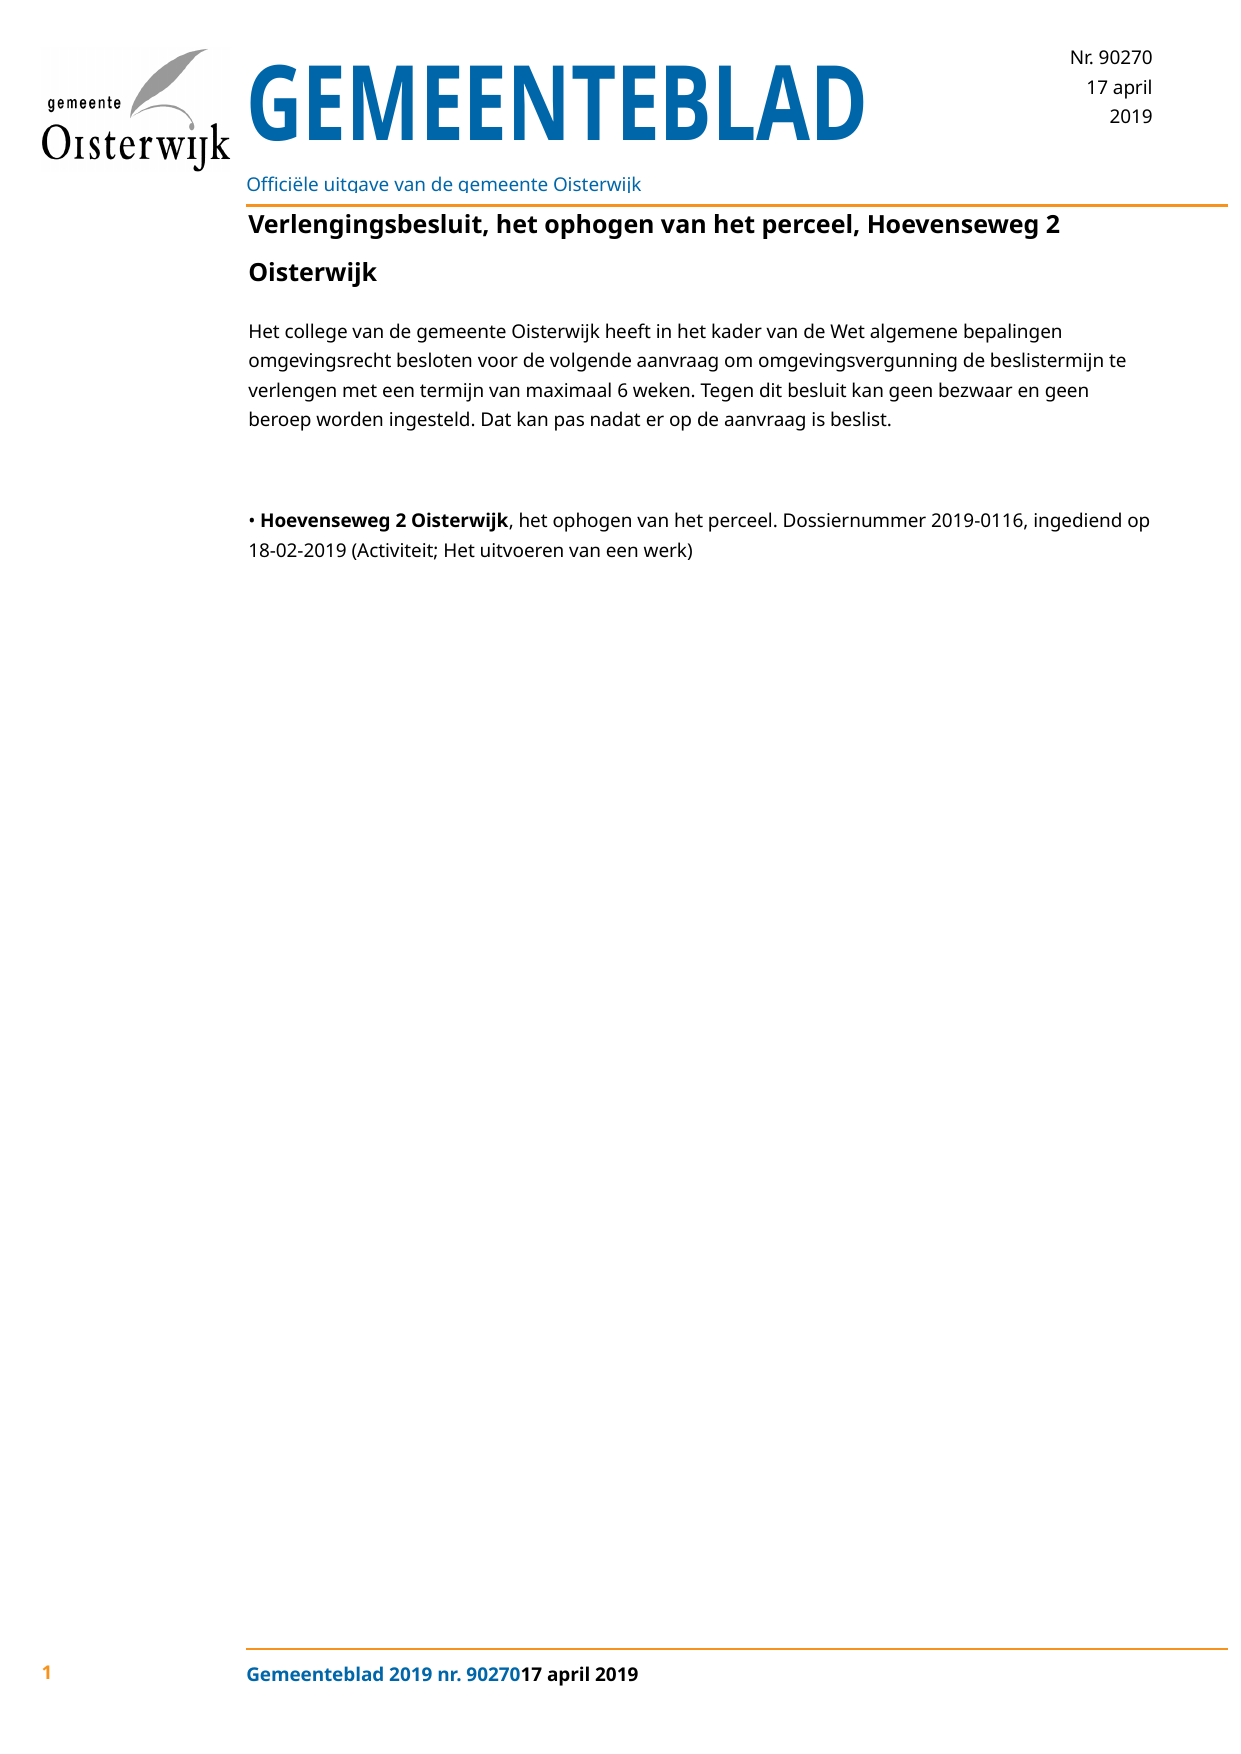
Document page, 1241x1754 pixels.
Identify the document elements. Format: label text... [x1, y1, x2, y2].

text Het college van de gemeente Oisterwijk heeft in het kader van de Wet algemene bepalingen omgevingsrecht besloten voor de volgende aanvraag om omgevingsvergunning de beslistermijn te verlengen met een termijn van maximaal 6 weken. Tegen dit besluit kan geen bezwaar en geen beroep worden ingesteld. Dat kan pas nadat er op de aanvraag is beslist. [248, 318, 1152, 432]
picture [41, 47, 231, 172]
text • Hoevenseweg 2 Oisterwijk, het ophogen van het perceel. Dossiernummer 2019-0116, ingediend op 18-02-2019 (Activiteit; Het uitvoeren van een werk) [248, 507, 1152, 563]
text Verlengingsbesluit, het ophogen van het perceel, Hoevenseweg 2 Oisterwijk [248, 207, 1152, 288]
